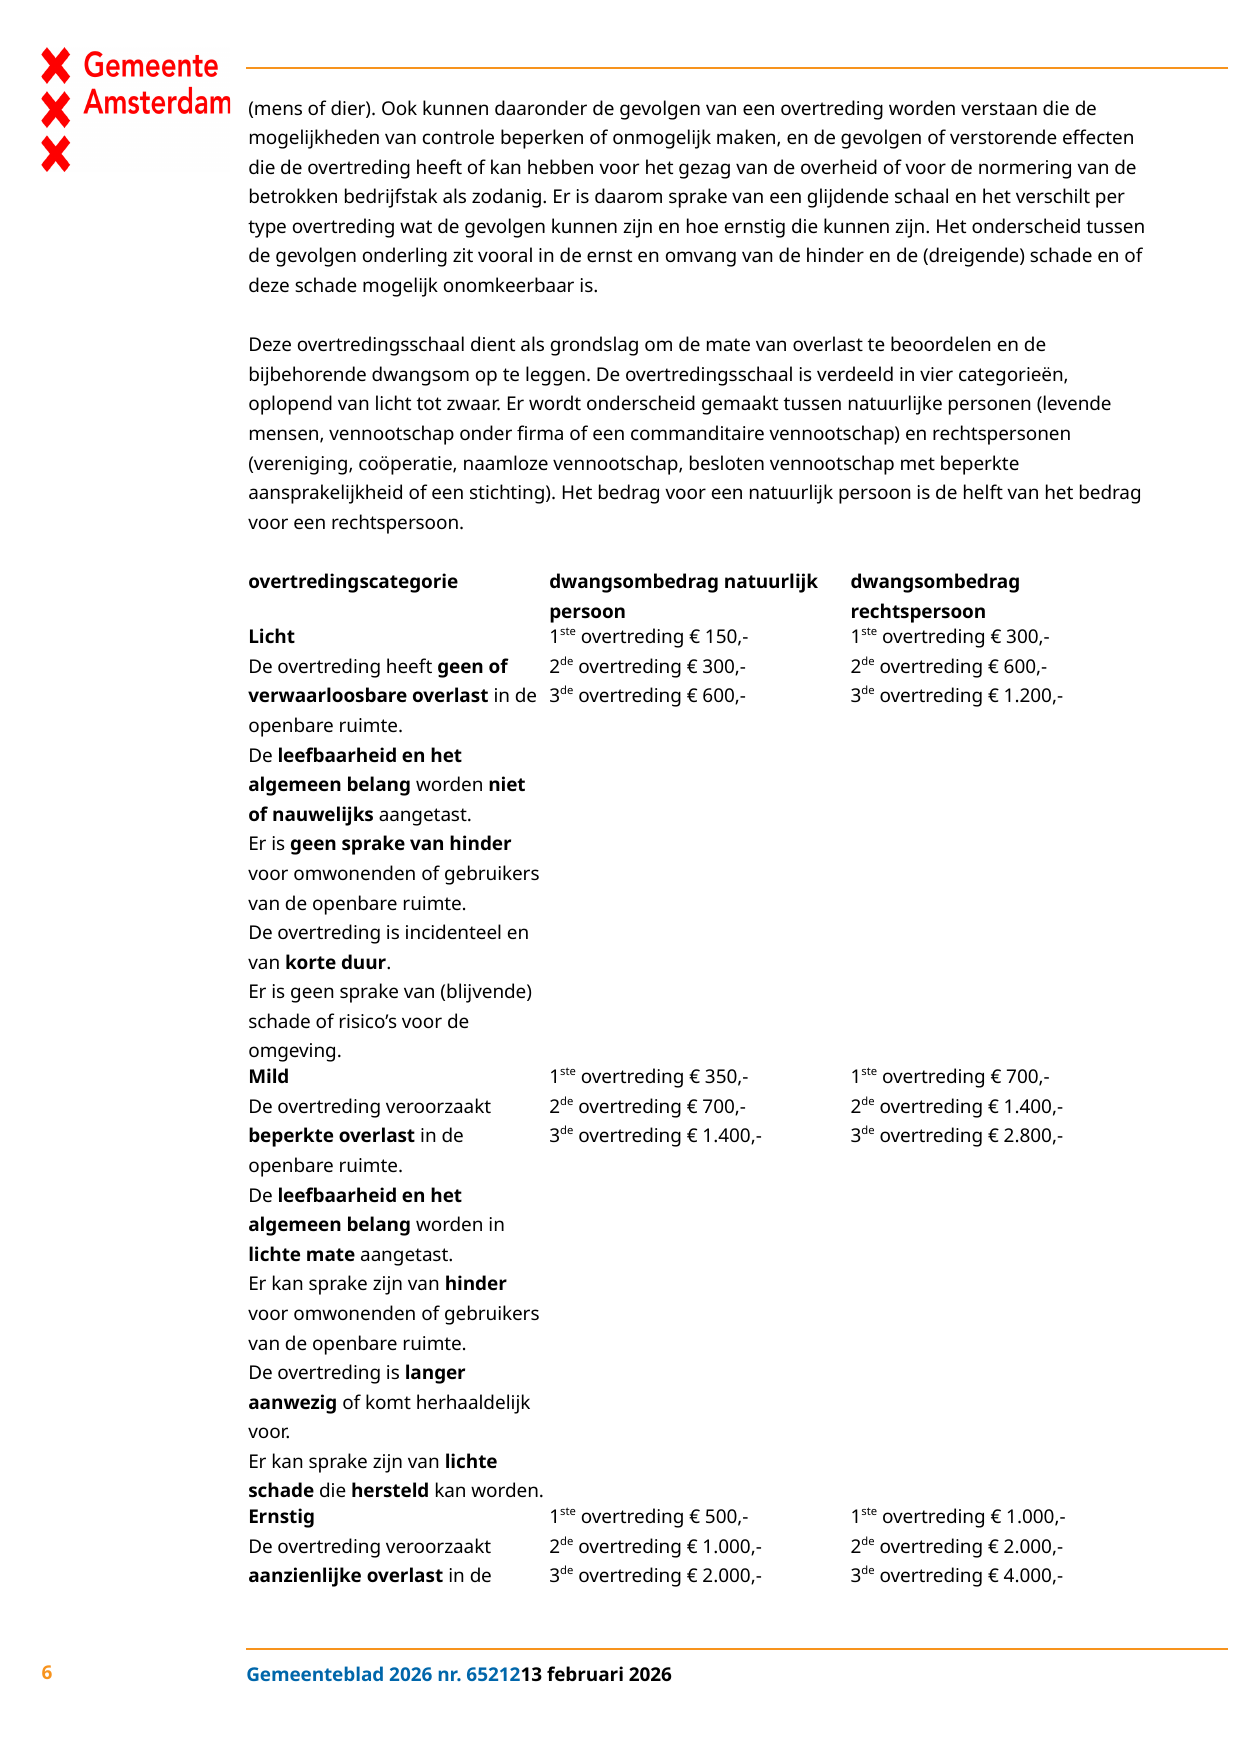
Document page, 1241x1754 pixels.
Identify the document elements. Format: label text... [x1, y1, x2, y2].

table_cell Licht De overtreding heeft geen of verwaarloosbare overlast in de openbare ruimte. De leefbaarheid en het algemeen belang worden niet of nauwelijks aangetast. Er is geen sprake van hinder voor omwonenden of gebruikers van de openbare ruimte. De overtreding is incidenteel en van korte duur. Er is geen sprake van (blijvende) schade of risico’s voor de omgeving. [248, 624, 549, 1063]
table_cell 1ste overtreding € 1.000,- 2de overtreding € 2.000,- 3de overtreding € 4.000,- [850, 1503, 1152, 1588]
table_header dwangsombedrag rechtspersoon [850, 568, 1152, 623]
table_header dwangsombedrag natuurlijk persoon [549, 568, 850, 623]
table_cell 1ste overtreding € 700,- 2de overtreding € 1.400,- 3de overtreding € 2.800,- [850, 1064, 1152, 1503]
picture [41, 47, 231, 172]
table_cell 1ste overtreding € 350,- 2de overtreding € 700,- 3de overtreding € 1.400,- [549, 1064, 850, 1503]
table_cell Ernstig De overtreding veroorzaakt aanzienlijke overlast in de [248, 1503, 549, 1588]
table_cell 1ste overtreding € 150,- 2de overtreding € 300,- 3de overtreding € 600,- [549, 624, 850, 1063]
table_cell Mild De overtreding veroorzaakt beperkte overlast in de openbare ruimte. De leefbaarheid en het algemeen belang worden in lichte mate aangetast. Er kan sprake zijn van hinder voor omwonenden of gebruikers van de openbare ruimte. De overtreding is langer aanwezig of komt herhaaldelijk voor. Er kan sprake zijn van lichte schade die hersteld kan worden. [248, 1064, 549, 1503]
table_cell 1ste overtreding € 300,- 2de overtreding € 600,- 3de overtreding € 1.200,- [850, 624, 1152, 1063]
text (mens of dier). Ook kunnen daaronder de gevolgen van een overtreding worden verstaan die de mogelijkheden van controle beperken of onmogelijk maken, en de gevolgen of verstorende effecten die de overtreding heeft of kan hebben voor het gezag van de overheid of voor de normering van de betrokken bedrijfstak als zodanig. Er is daarom sprake van een glijdende schaal en het verschilt per type overtreding wat de gevolgen kunnen zijn en hoe ernstig die kunnen zijn. Het onderscheid tussen de gevolgen onderling zit vooral in de ernst en omvang van de hinder en de (dreigende) schade en of deze schade mogelijk onomkeerbaar is. [248, 95, 1152, 298]
text Deze overtredingsschaal dient als grondslag om de mate van overlast te beoordelen en de bijbehorende dwangsom op te leggen. De overtredingsschaal is verdeeld in vier categorieën, oplopend van licht tot zwaar. Er wordt onderscheid gemaakt tussen natuurlijke personen (levende mensen, vennootschap onder firma of een commanditaire vennootschap) en rechtspersonen (vereniging, coöperatie, naamloze vennootschap, besloten vennootschap met beperkte aansprakelijkheid of een stichting). Het bedrag voor een natuurlijk persoon is de helft van het bedrag voor een rechtspersoon. [248, 331, 1152, 535]
table_cell 1ste overtreding € 500,- 2de overtreding € 1.000,- 3de overtreding € 2.000,- [549, 1503, 850, 1588]
table_header overtredingscategorie [248, 568, 549, 623]
